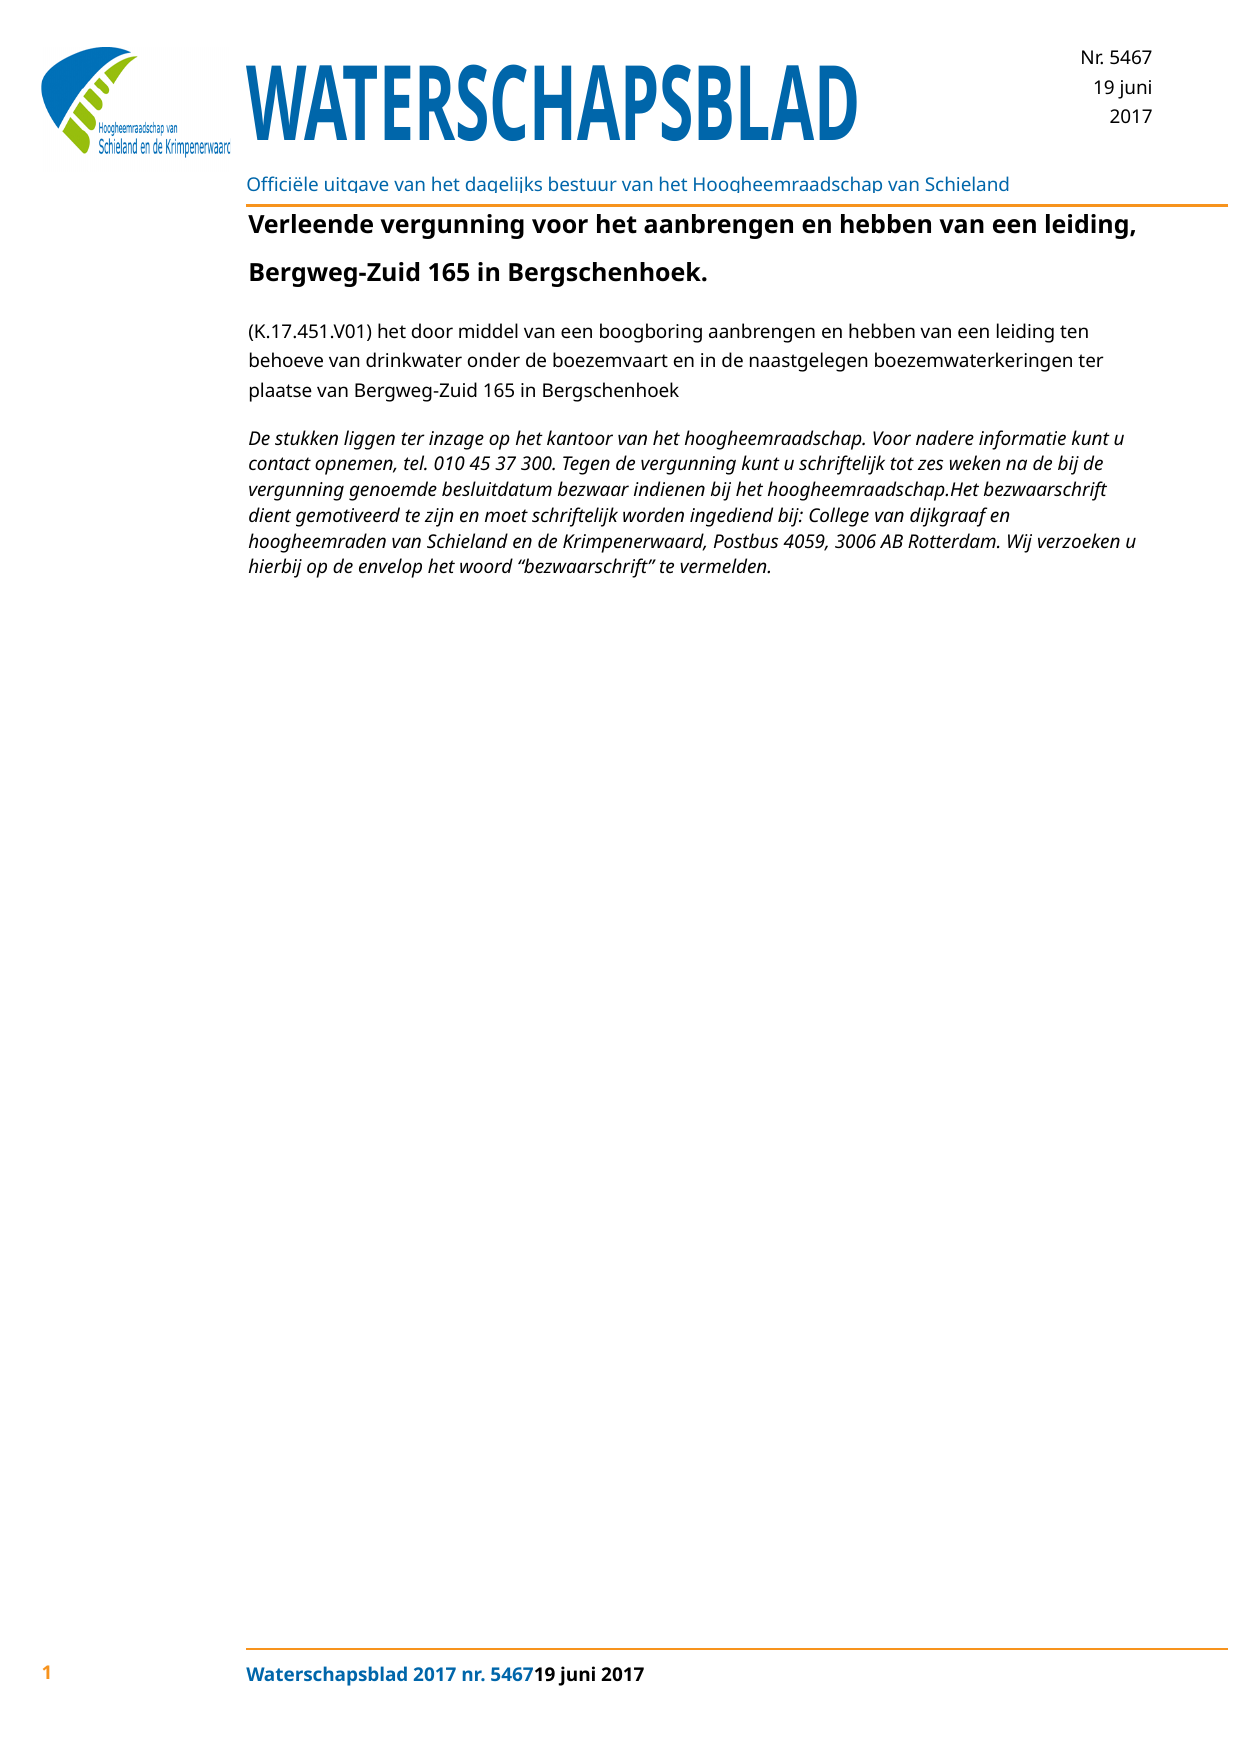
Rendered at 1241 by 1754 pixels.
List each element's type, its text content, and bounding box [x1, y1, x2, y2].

text Verleende vergunning voor het aanbrengen en hebben van een leiding, Bergweg-Zuid 165 in Bergschenhoek. [248, 207, 1152, 288]
text De stukken liggen ter inzage op het kantoor van het hoogheemraadschap. Voor nadere informatie kunt u contact opnemen, tel. 010 45 37 300. Tegen de vergunning kunt u schriftelijk tot zes weken na de bij de vergunning genoemde besluitdatum bezwaar indienen bij het hoogheemraadschap.Het bezwaarschrift dient gemotiveerd te zijn en moet schriftelijk worden ingediend bij: College van dijkgraaf en hoogheemraden van Schieland en de Krimpenerwaard, Postbus 4059, 3006 AB Rotterdam. Wij verzoeken u hierbij op de envelop het woord “bezwaarschrift” te vermelden. [248, 425, 1152, 579]
text (K.17.451.V01) het door middel van een boogboring aanbrengen en hebben van een leiding ten behoeve van drinkwater onder de boezemvaart en in de naastgelegen boezemwaterkeringen ter plaatse van Bergweg-Zuid 165 in Bergschenhoek [248, 318, 1152, 403]
picture [41, 47, 231, 172]
